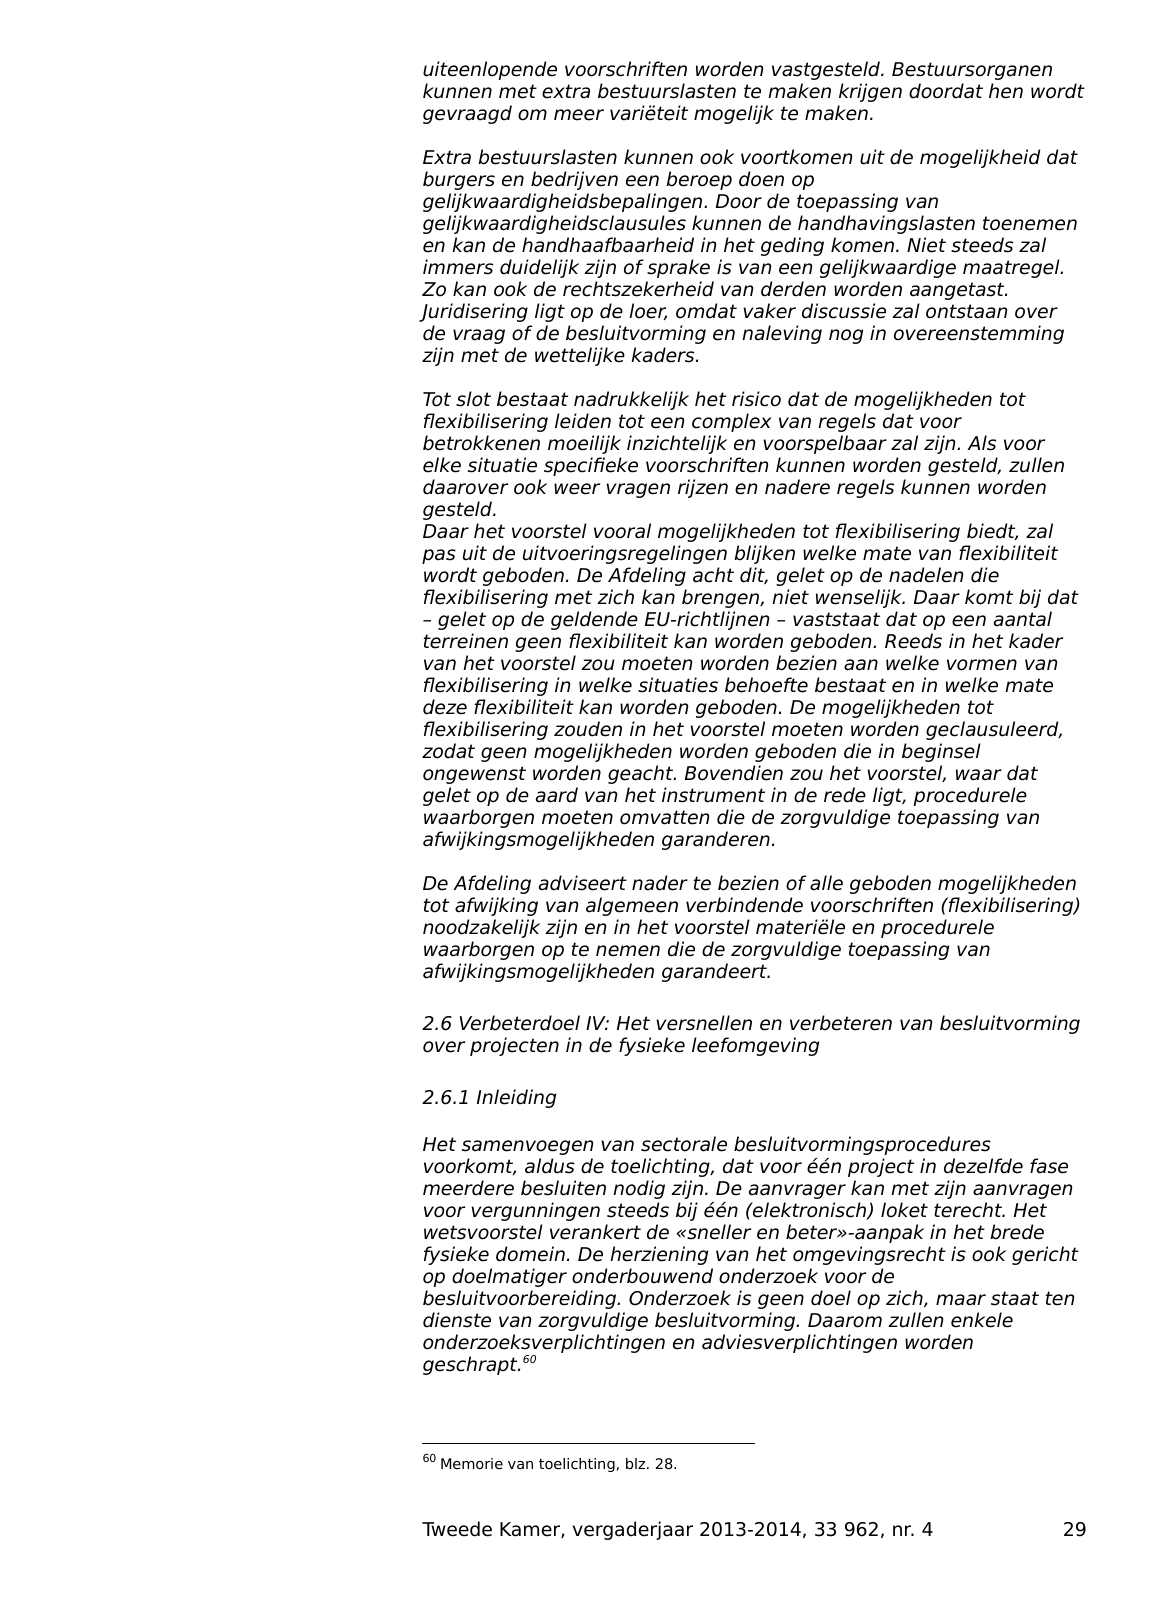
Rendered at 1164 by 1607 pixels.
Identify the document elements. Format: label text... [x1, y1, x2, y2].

subtitle 2.6 Verbeterdoel IV: Het versnellen en verbeteren van besluitvorming over projecten in de fysieke leefomgeving [422, 1013, 1087, 1057]
subtitle 2.6.1 Inleiding [422, 1087, 1087, 1109]
text De Afdeling adviseert nader te bezien of alle geboden mogelijkheden tot afwijking van algemeen verbindende voorschriften (flexibilisering) noodzakelijk zijn en in het voorstel materiële en procedurele waarborgen op te nemen die de zorgvuldige toepassing van afwijkingsmogelijkheden garandeert. [422, 873, 1087, 983]
text Extra bestuurslasten kunnen ook voortkomen uit de mogelijkheid dat burgers en bedrijven een beroep doen op gelijkwaardigheidsbepalingen. Door de toepassing van gelijkwaardigheidsclausules kunnen de handhavingslasten toenemen en kan de handhaafbaarheid in het geding komen. Niet steeds zal immers duidelijk zijn of sprake is van een gelijkwaardige maatregel. Zo kan ook de rechtszekerheid van derden worden aangetast. Juridisering ligt op de loer, omdat vaker discussie zal ontstaan over de vraag of de besluitvorming en naleving nog in overeenstemming zijn met de wettelijke kaders. [422, 147, 1087, 367]
text Memorie van toelichting, blz. 28. [422, 1452, 1087, 1474]
text Tot slot bestaat nadrukkelijk het risico dat de mogelijkheden tot flexibilisering leiden tot een complex van regels dat voor betrokkenen moeilijk inzichtelijk en voorspelbaar zal zijn. Als voor elke situatie specifieke voorschriften kunnen worden gesteld, zullen daarover ook weer vragen rijzen en nadere regels kunnen worden gesteld. [422, 389, 1087, 521]
text uiteenlopende voorschriften worden vastgesteld. Bestuursorganen kunnen met extra bestuurslasten te maken krijgen doordat hen wordt gevraagd om meer variëteit mogelijk te maken. [422, 59, 1087, 125]
text Het samenvoegen van sectorale besluitvormingsprocedures voorkomt, aldus de toelichting, dat voor één project in dezelfde fase meerdere besluiten nodig zijn. De aanvrager kan met zijn aanvragen voor vergunningen steeds bij één (elektronisch) loket terecht. Het wetsvoorstel verankert de «sneller en beter»-aanpak in het brede fysieke domein. De herziening van het omgevingsrecht is ook gericht op doelmatiger onderbouwend onderzoek voor de besluitvoorbereiding. Onderzoek is geen doel op zich, maar staat ten dienste van zorgvuldige besluitvorming. Daarom zullen enkele onderzoeksverplichtingen en adviesverplichtingen worden geschrapt. [422, 1134, 1087, 1376]
text Daar het voorstel vooral mogelijkheden tot flexibilisering biedt, zal pas uit de uitvoeringsregelingen blijken welke mate van flexibiliteit wordt geboden. De Afdeling acht dit, gelet op de nadelen die flexibilisering met zich kan brengen, niet wenselijk. Daar komt bij dat – gelet op de geldende EU-richtlijnen – vaststaat dat op een aantal terreinen geen flexibiliteit kan worden geboden. Reeds in het kader van het voorstel zou moeten worden bezien aan welke vormen van flexibilisering in welke situaties behoefte bestaat en in welke mate deze flexibiliteit kan worden geboden. De mogelijkheden tot flexibilisering zouden in het voorstel moeten worden geclausuleerd, zodat geen mogelijkheden worden geboden die in beginsel ongewenst worden geacht. Bovendien zou het voorstel, waar dat gelet op de aard van het instrument in de rede ligt, procedurele waarborgen moeten omvatten die de zorgvuldige toepassing van afwijkingsmogelijkheden garanderen. [422, 521, 1087, 851]
